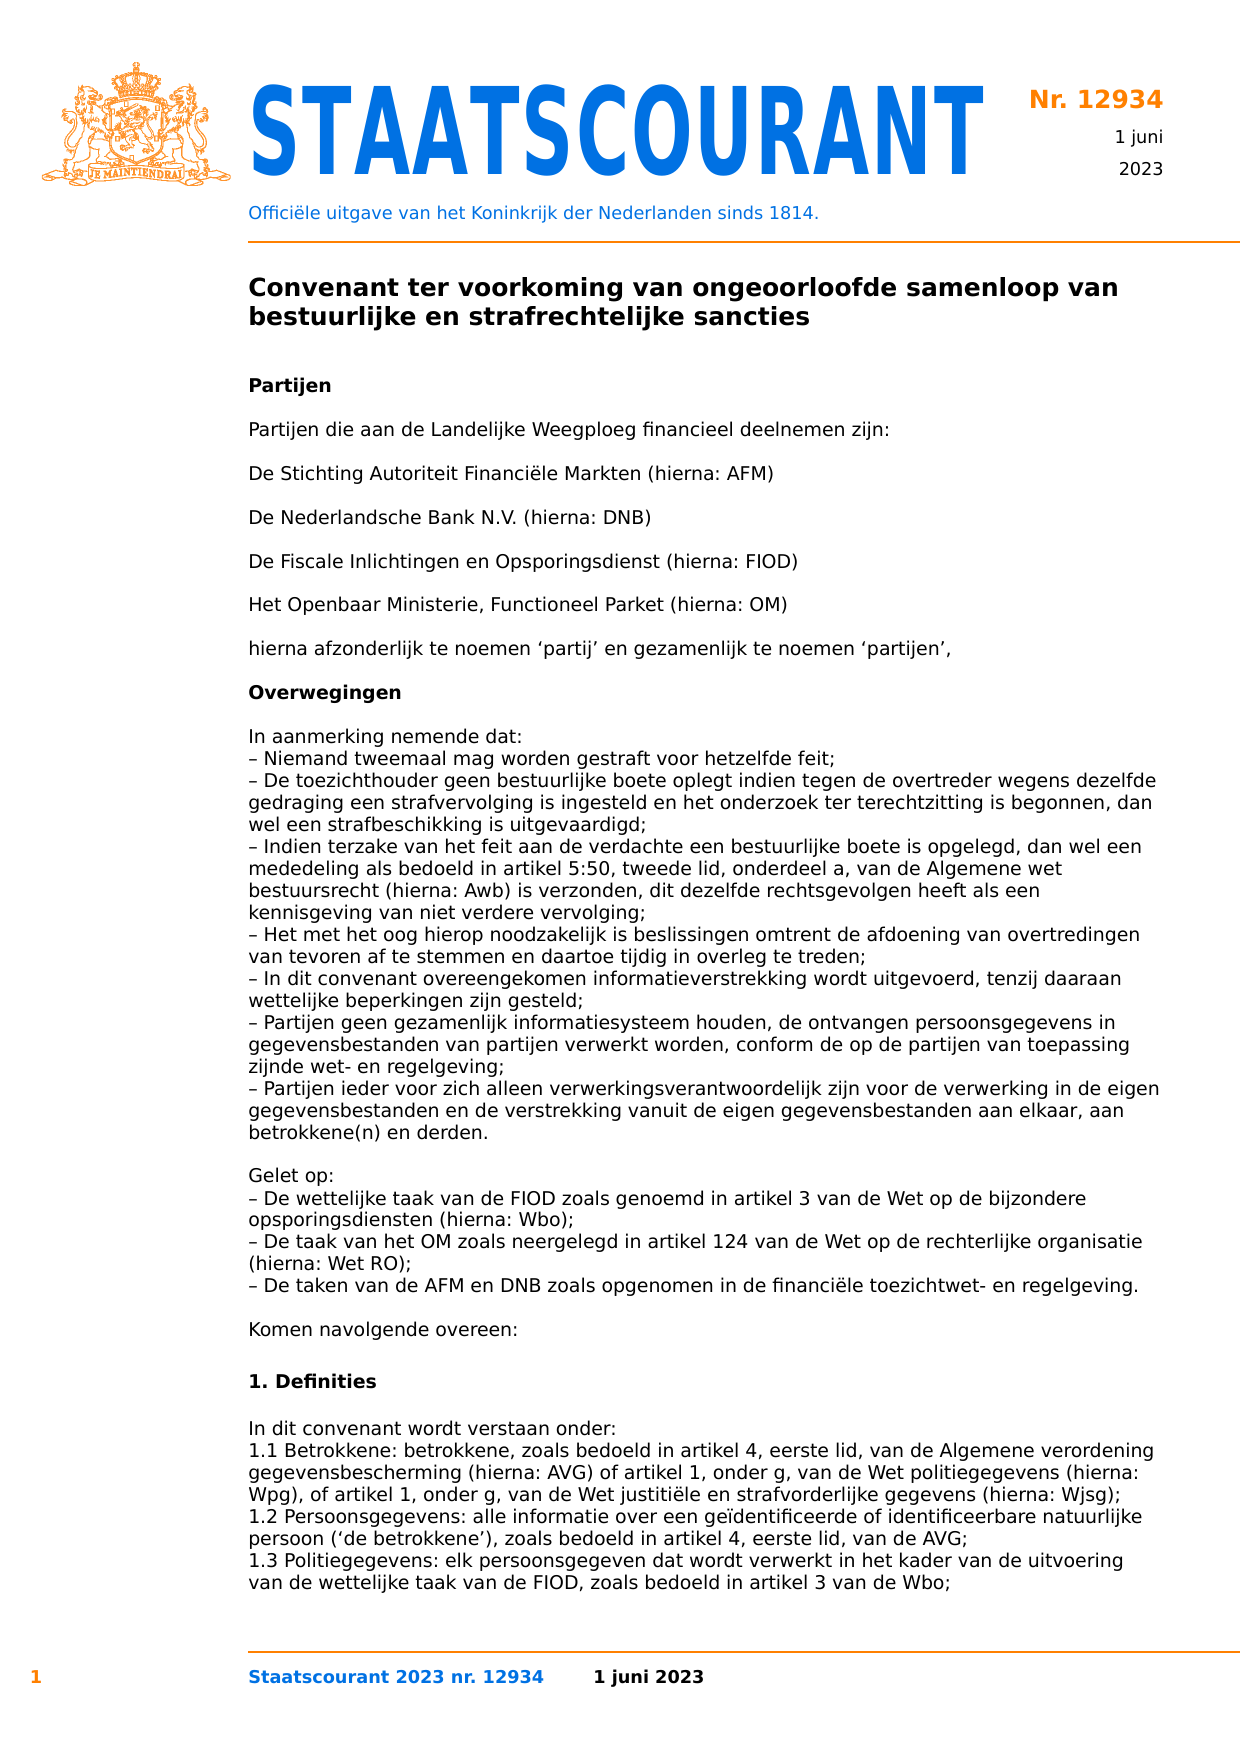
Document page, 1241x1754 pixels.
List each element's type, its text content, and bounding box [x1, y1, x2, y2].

table_cell 1 juni [998, 121, 1240, 153]
text 1.3 Politiegegevens: elk persoonsgegeven dat wordt verwerkt in het kader van de uitvoering van de wettelijke taak van de FIOD, zoals bedoeld in artikel 3 van de Wbo; [248, 1550, 1163, 1594]
text 1.1 Betrokkene: betrokkene, zoals bedoeld in artikel 4, eerste lid, van de Algemene verordening gegevensbescherming (hierna: AVG) of artikel 1, onder g, van de Wet politiegegevens (hierna: Wpg), of artikel 1, onder g, van de Wet justitiële en strafvorderlijke gegevens (hierna: Wjsg); [248, 1440, 1163, 1506]
table_header [25, 62, 248, 241]
text – Het met het oog hierop noodzakelijk is beslissingen omtrent de afdoening van overtredingen van tevoren af te stemmen en daartoe tijdig in overleg te treden; [248, 924, 1163, 968]
text Gelet op: [248, 1165, 1163, 1187]
text – Indien terzake van het feit aan de verdachte een bestuurlijke boete is opgelegd, dan wel een mededeling als bedoeld in artikel 5:50, tweede lid, onderdeel a, van de Algemene wet bestuursrecht (hierna: Awb) is verzonden, dit dezelfde rechtsgevolgen heeft als een kennisgeving van niet verdere vervolging; [248, 836, 1163, 924]
text – De wettelijke taak van de FIOD zoals genoemd in artikel 3 van de Wet op de bijzondere opsporingsdiensten (hierna: Wbo); [248, 1187, 1163, 1231]
text Komen navolgende overeen: [248, 1319, 1163, 1341]
text – De taak van het OM zoals neergelegd in artikel 124 van de Wet op de rechterlijke organisatie (hierna: Wet RO); [248, 1231, 1163, 1275]
text Het Openbaar Ministerie, Functioneel Parket (hierna: OM) [248, 594, 1163, 616]
table_header Nr. 12934 [998, 62, 1240, 121]
table_header STAATSCOURANT [248, 62, 998, 203]
text In aanmerking nemende dat: [248, 726, 1163, 748]
text – Niemand tweemaal mag worden gestraft voor hetzelfde feit; [248, 748, 1163, 770]
subtitle Convenant ter voorkoming van ongeoorloofde samenloop van bestuurlijke en strafrechtelijke sancties [248, 273, 1163, 331]
text hierna afzonderlijk te noemen ‘partij’ en gezamenlijk te noemen ‘partijen’, [248, 638, 1163, 660]
text – De toezichthouder geen bestuurlijke boete oplegt indien tegen de overtreder wegens dezelfde gedraging een strafvervolging is ingesteld en het onderzoek ter terechtzitting is begonnen, dan wel een strafbeschikking is uitgevaardigd; [248, 770, 1163, 836]
text – In dit convenant overeengekomen informatieverstrekking wordt uitgevoerd, tenzij daaraan wettelijke beperkingen zijn gesteld; [248, 968, 1163, 1012]
text Partijen die aan de Landelijke Weegploeg financieel deelnemen zijn: [248, 419, 1163, 441]
text De Nederlandsche Bank N.V. (hierna: DNB) [248, 507, 1163, 529]
text De Stichting Autoriteit Financiële Markten (hierna: AFM) [248, 463, 1163, 485]
text 1.2 Persoonsgegevens: alle informatie over een geïdentificeerde of identificeerbare natuurlijke persoon (‘de betrokkene’), zoals bedoeld in artikel 4, eerste lid, van de AVG; [248, 1506, 1163, 1550]
text – De taken van de AFM en DNB zoals opgenomen in de financiële toezichtwet- en regelgeving. [248, 1275, 1163, 1297]
subtitle 1. Definities [248, 1371, 1163, 1393]
text In dit convenant wordt verstaan onder: [248, 1418, 1163, 1440]
text – Partijen ieder voor zich alleen verwerkingsverantwoordelijk zijn voor de verwerking in de eigen gegevensbestanden en de verstrekking vanuit de eigen gegevensbestanden aan elkaar, aan betrokkene(n) en derden. [248, 1078, 1163, 1143]
text Partijen [248, 375, 1163, 397]
text Overwegingen [248, 682, 1163, 704]
picture [41, 62, 231, 186]
table_cell 2023 [998, 153, 1240, 203]
text De Fiscale Inlichtingen en Opsporingsdienst (hierna: FIOD) [248, 551, 1163, 572]
text – Partijen geen gezamenlijk informatiesysteem houden, de ontvangen persoonsgegevens in gegevensbestanden van partijen verwerkt worden, conform de op de partijen van toepassing zijnde wet- en regelgeving; [248, 1012, 1163, 1078]
table_cell Officiële uitgave van het Koninkrijk der Nederlanden sinds 1814. [248, 203, 1240, 241]
